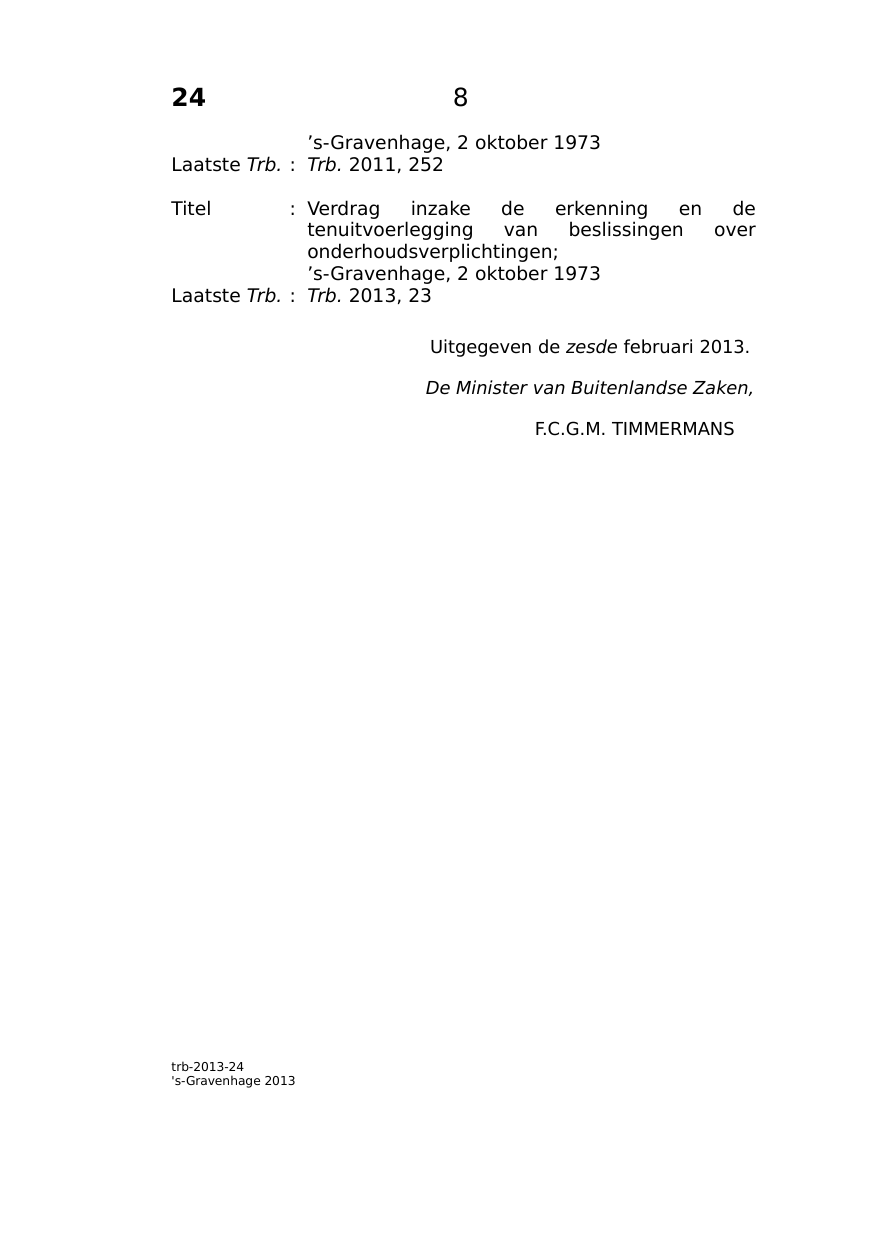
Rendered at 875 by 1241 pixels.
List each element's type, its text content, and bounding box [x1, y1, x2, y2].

table_cell : [289, 154, 307, 176]
table_cell ’s-Gravenhage, 2 oktober 1973 [307, 132, 756, 154]
table_cell [307, 176, 756, 197]
table_cell [289, 132, 307, 154]
table_cell Laatste Trb. [171, 285, 289, 307]
table_cell Trb. 2013, 23 [307, 285, 756, 307]
table_cell : [289, 285, 307, 307]
text De Minister van Buitenlandse Zaken, F.C.G.M. TIMMERMANS [171, 378, 756, 440]
table_cell [171, 176, 289, 197]
text Uitgegeven de zesde februari 2013. [171, 337, 756, 358]
table_cell Verdrag inzake de erkenning en de tenuitvoerlegging van beslissingen over onderhoudsverplichtingen; ’s-Gravenhage, 2 oktober 1973 [307, 198, 756, 285]
text 's-Gravenhage 2013 [171, 1074, 405, 1088]
table_cell : [289, 198, 307, 285]
table_cell [171, 132, 289, 154]
table_cell [289, 176, 307, 197]
table_cell Titel [171, 198, 289, 285]
text trb-2013-24 [171, 1060, 405, 1074]
table_cell Trb. 2011, 252 [307, 154, 756, 176]
table_cell Laatste Trb. [171, 154, 289, 176]
